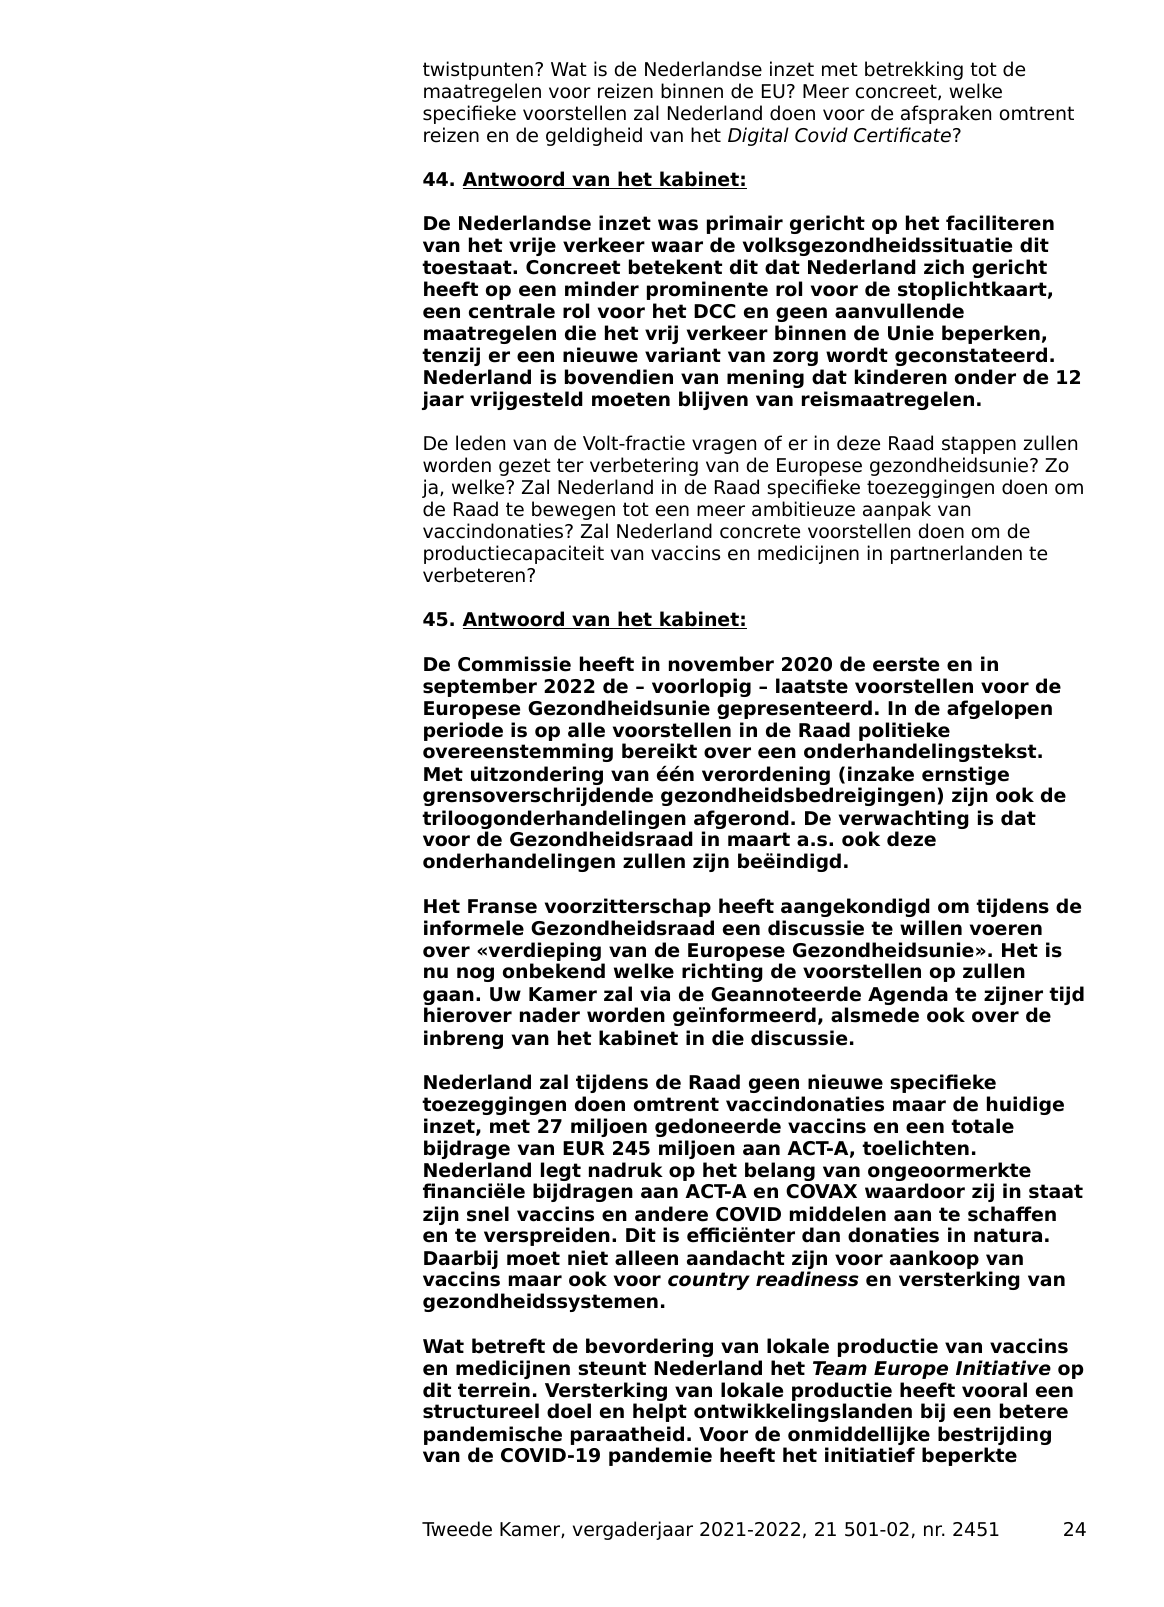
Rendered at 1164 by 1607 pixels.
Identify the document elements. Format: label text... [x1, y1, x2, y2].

text De Nederlandse inzet was primair gericht op het faciliteren van het vrije verkeer waar de volksgezondheidssituatie dit toestaat. Concreet betekent dit dat Nederland zich gericht heeft op een minder prominente rol voor de stoplichtkaart, een centrale rol voor het DCC en geen aanvullende maatregelen die het vrij verkeer binnen de Unie beperken, tenzij er een nieuwe variant van zorg wordt geconstateerd. Nederland is bovendien van mening dat kinderen onder de 12 jaar vrijgesteld moeten blijven van reismaatregelen. [422, 213, 1087, 411]
text De leden van de Volt-fractie vragen of er in deze Raad stappen zullen worden gezet ter verbetering van de Europese gezondheidsunie? Zo ja, welke? Zal Nederland in de Raad specifieke toezeggingen doen om de Raad te bewegen tot een meer ambitieuze aanpak van vaccindonaties? Zal Nederland concrete voorstellen doen om de productiecapaciteit van vaccins en medicijnen in partnerlanden te verbeteren? [422, 433, 1087, 587]
text De Commissie heeft in november 2020 de eerste en in september 2022 de – voorlopig – laatste voorstellen voor de Europese Gezondheidsunie gepresenteerd. In de afgelopen periode is op alle voorstellen in de Raad politieke overeenstemming bereikt over een onderhandelingstekst. Met uitzondering van één verordening (inzake ernstige grensoverschrijdende gezondheidsbedreigingen) zijn ook de triloogonderhandelingen afgerond. De verwachting is dat voor de Gezondheidsraad in maart a.s. ook deze onderhandelingen zullen zijn beëindigd. [422, 653, 1087, 873]
subtitle 45. Antwoord van het kabinet: [422, 609, 1087, 631]
subtitle 44. Antwoord van het kabinet: [422, 169, 1087, 191]
text twistpunten? Wat is de Nederlandse inzet met betrekking tot de maatregelen voor reizen binnen de EU? Meer concreet, welke specifieke voorstellen zal Nederland doen voor de afspraken omtrent reizen en de geldigheid van het Digital Covid Certificate? [422, 59, 1087, 147]
text Het Franse voorzitterschap heeft aangekondigd om tijdens de informele Gezondheidsraad een discussie te willen voeren over «verdieping van de Europese Gezondheidsunie». Het is nu nog onbekend welke richting de voorstellen op zullen gaan. Uw Kamer zal via de Geannoteerde Agenda te zijner tijd hierover nader worden geïnformeerd, alsmede ook over de inbreng van het kabinet in die discussie. [422, 896, 1087, 1049]
text Wat betreft de bevordering van lokale productie van vaccins en medicijnen steunt Nederland het Team Europe Initiative op dit terrein. Versterking van lokale productie heeft vooral een structureel doel en helpt ontwikkelingslanden bij een betere pandemische paraatheid. Voor de onmiddellijke bestrijding van de COVID-19 pandemie heeft het initiatief beperkte [422, 1336, 1087, 1467]
text Nederland zal tijdens de Raad geen nieuwe specifieke toezeggingen doen omtrent vaccindonaties maar de huidige inzet, met 27 miljoen gedoneerde vaccins en een totale bijdrage van EUR 245 miljoen aan ACT-A, toelichten. Nederland legt nadruk op het belang van ongeoormerkte financiële bijdragen aan ACT-A en COVAX waardoor zij in staat zijn snel vaccins en andere COVID middelen aan te schaffen en te verspreiden. Dit is efficiënter dan donaties in natura. Daarbij moet niet alleen aandacht zijn voor aankoop van vaccins maar ook voor country readiness en versterking van gezondheidssystemen. [422, 1072, 1087, 1313]
